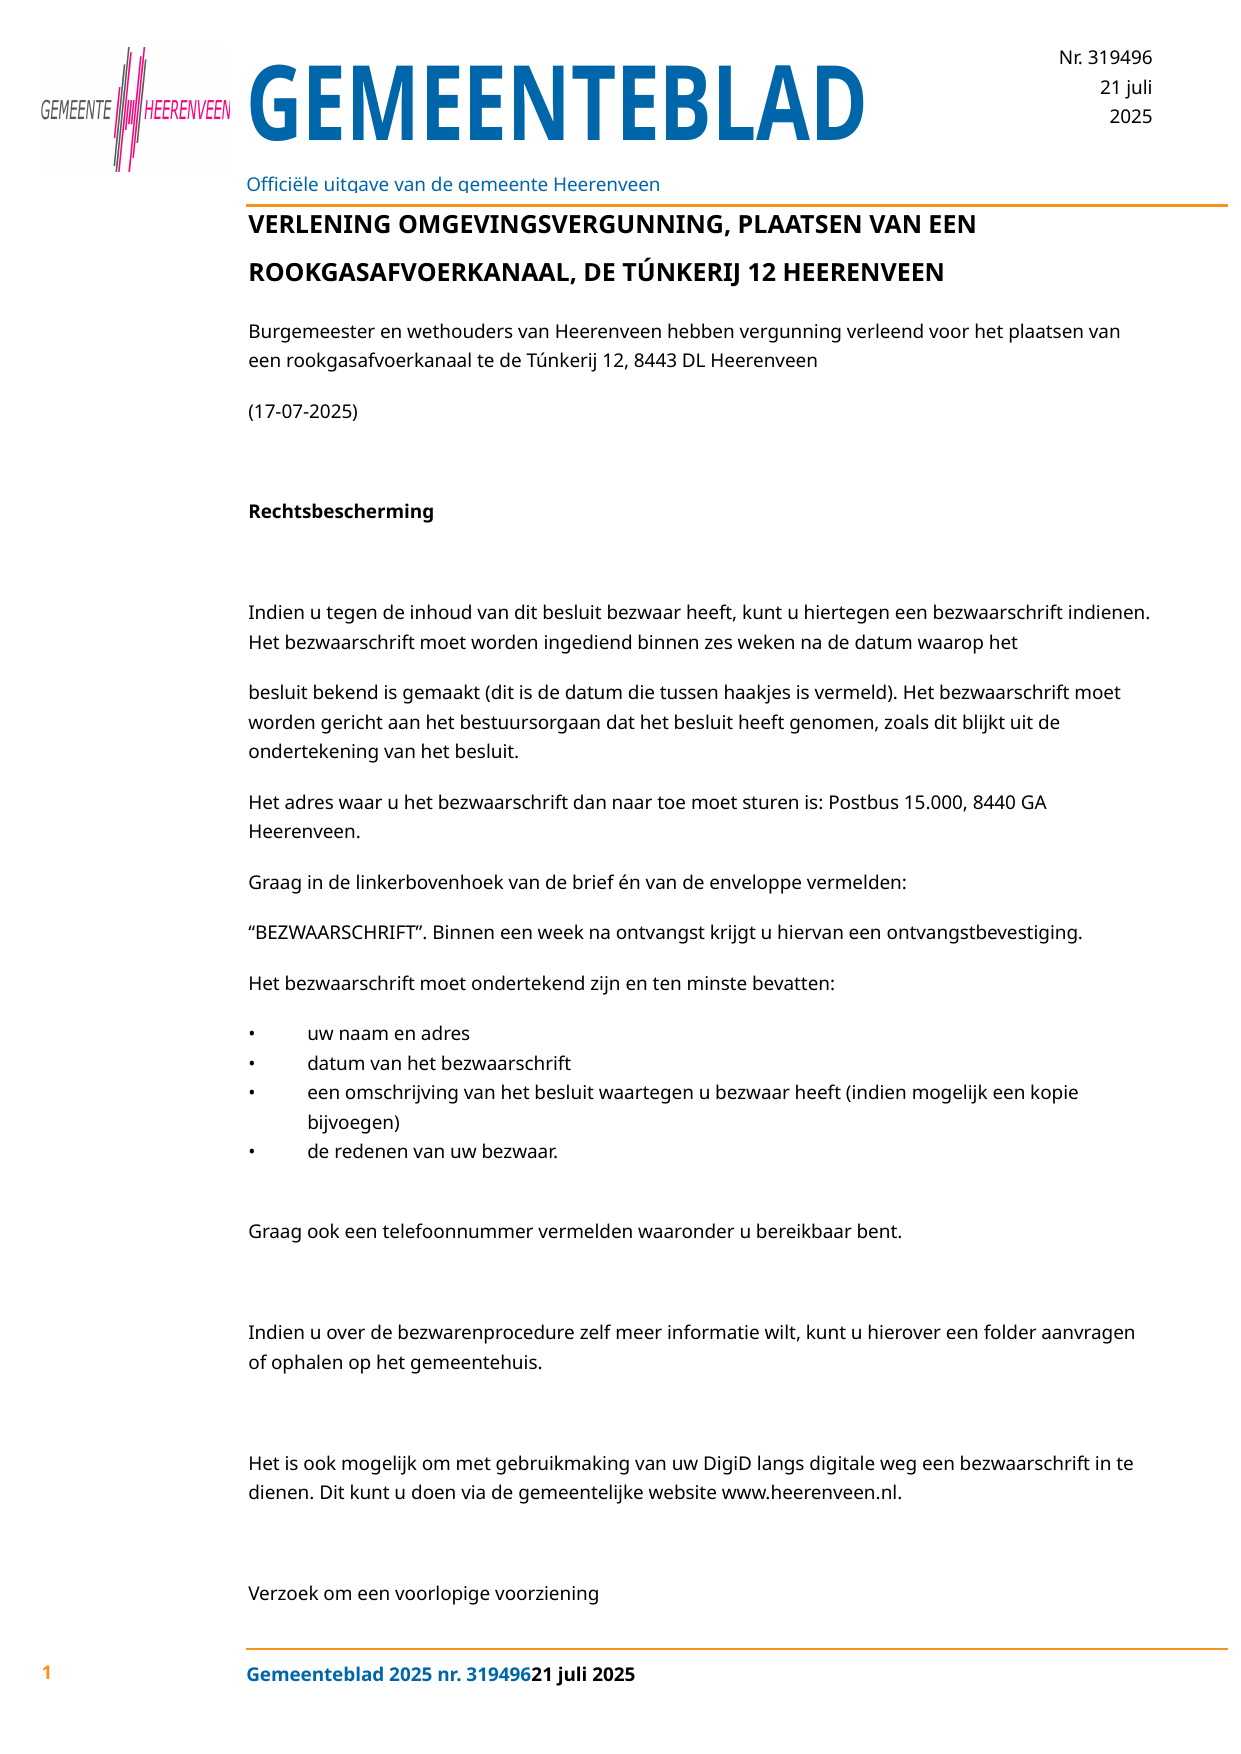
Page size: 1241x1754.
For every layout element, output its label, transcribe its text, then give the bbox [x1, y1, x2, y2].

text Het is ook mogelijk om met gebruikmaking van uw DigiD langs digitale weg een bezwaarschrift in te dienen. Dit kunt u doen via de gemeentelijke website www.heerenveen.nl. [248, 1450, 1152, 1505]
text Graag ook een telefoonnummer vermelden waaronder u bereikbaar bent. [248, 1219, 1152, 1244]
list de redenen van uw bezwaar. [248, 1139, 1152, 1164]
text Het bezwaarschrift moet ondertekend zijn en ten minste bevatten: [248, 970, 1152, 996]
text Graag in de linkerbovenhoek van de brief én van de enveloppe vermelden: [248, 869, 1152, 895]
list een omschrijving van het besluit waartegen u bezwaar heeft (indien mogelijk een kopie bijvoegen) [248, 1079, 1152, 1135]
text Indien u tegen de inhoud van dit besluit bezwaar heeft, kunt u hiertegen een bezwaarschrift indienen. Het bezwaarschrift moet worden ingediend binnen zes weken na de datum waarop het [248, 599, 1152, 655]
text Indien u over de bezwarenprocedure zelf meer informatie wilt, kunt u hierover een folder aanvragen of ophalen op het gemeentehuis. [248, 1319, 1152, 1375]
text Het adres waar u het bezwaarschrift dan naar toe moet sturen is: Postbus 15.000, 8440 GA Heerenveen. [248, 789, 1152, 844]
text Rechtsbescherming [248, 499, 1152, 524]
text “BEZWAARSCHRIFT”. Binnen een week na ontvangst krijgt u hiervan een ontvangstbevestiging. [248, 919, 1152, 945]
text Verzoek om een voorlopige voorziening [248, 1580, 1152, 1606]
text (17-07-2025) [248, 398, 1152, 424]
list datum van het bezwaarschrift [248, 1050, 1152, 1076]
text besluit bekend is gemaakt (dit is de datum die tussen haakjes is vermeld). Het bezwaarschrift moet worden gericht aan het bestuursorgaan dat het besluit heeft genomen, zoals dit blijkt uit de ondertekening van het besluit. [248, 679, 1152, 764]
text VERLENING OMGEVINGSVERGUNNING, PLAATSEN VAN EEN ROOKGASAFVOERKANAAL, DE TÚNKERIJ 12 HEERENVEEN [248, 207, 1152, 288]
text Burgemeester en wethouders van Heerenveen hebben vergunning verleend voor het plaatsen van een rookgasafvoerkanaal te de Túnkerij 12, 8443 DL Heerenveen [248, 318, 1152, 373]
list uw naam en adres [248, 1020, 1152, 1046]
picture [41, 47, 231, 172]
